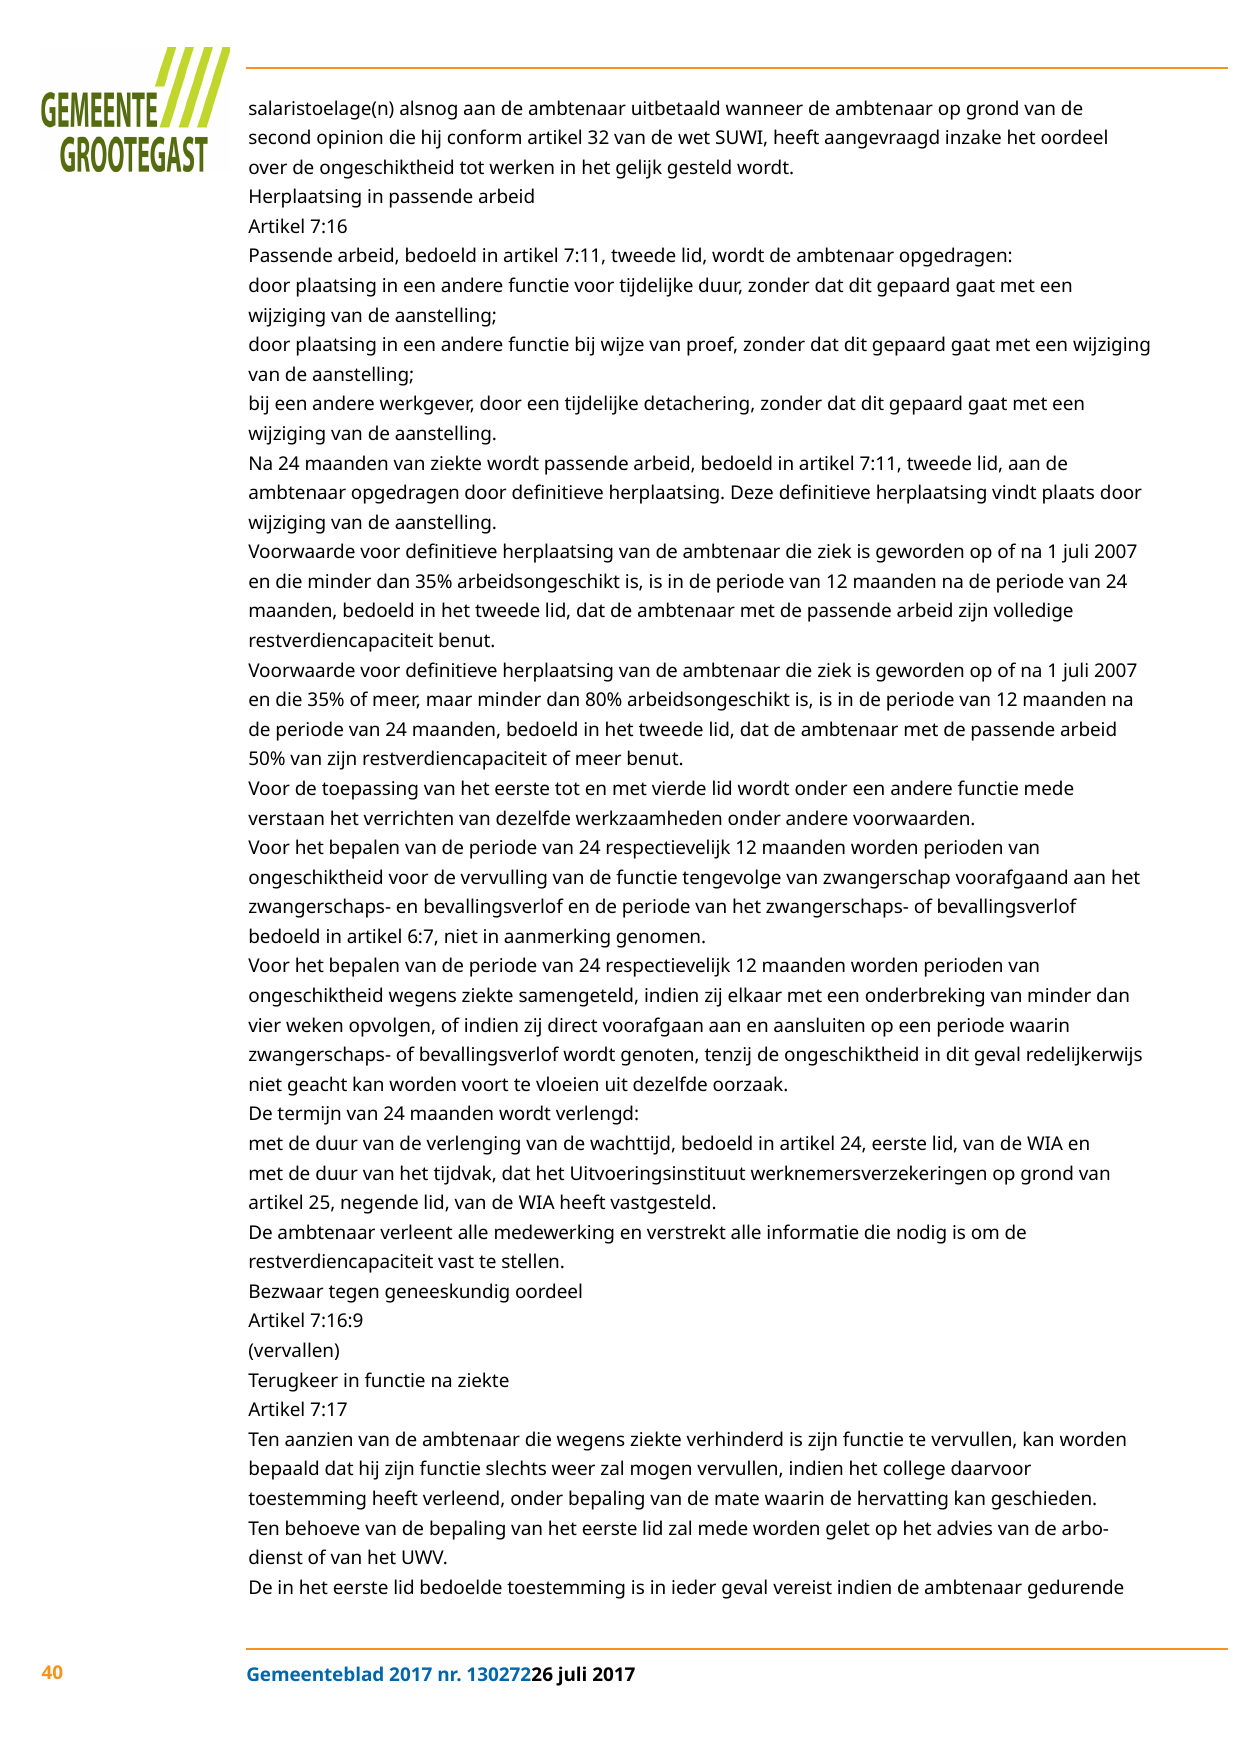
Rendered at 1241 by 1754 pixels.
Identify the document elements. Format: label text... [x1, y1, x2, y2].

text door plaatsing in een andere functie bij wijze van proef, zonder dat dit gepaard gaat met een wijziging van de aanstelling; [248, 331, 1152, 387]
text Voor de toepassing van het eerste tot en met vierde lid wordt onder een andere functie mede verstaan het verrichten van dezelfde werkzaamheden onder andere voorwaarden. [248, 775, 1152, 831]
text Passende arbeid, bedoeld in artikel 7:11, tweede lid, wordt de ambtenaar opgedragen: [248, 243, 1152, 268]
text Voor het bepalen van de periode van 24 respectievelijk 12 maanden worden perioden van ongeschiktheid wegens ziekte samengeteld, indien zij elkaar met een onderbreking van minder dan vier weken opvolgen, of indien zij direct voorafgaan aan en aansluiten op een periode waarin zwangerschaps- of bevallingsverlof wordt genoten, tenzij de ongeschiktheid in dit geval redelijkerwijs niet geacht kan worden voort te vloeien uit dezelfde oorzaak. [248, 953, 1152, 1097]
text Voorwaarde voor definitieve herplaatsing van de ambtenaar die ziek is geworden op of na 1 juli 2007 en die 35% of meer, maar minder dan 80% arbeidsongeschikt is, is in de periode van 12 maanden na de periode van 24 maanden, bedoeld in het tweede lid, dat de ambtenaar met de passende arbeid 50% van zijn restverdiencapaciteit of meer benut. [248, 657, 1152, 771]
text Artikel 7:17 [248, 1396, 1152, 1422]
text Terugkeer in functie na ziekte [248, 1367, 1152, 1393]
text Bezwaar tegen geneeskundig oordeel [248, 1278, 1152, 1304]
text Ten aanzien van de ambtenaar die wegens ziekte verhinderd is zijn functie te vervullen, kan worden bepaald dat hij zijn functie slechts weer zal mogen vervullen, indien het college daarvoor toestemming heeft verleend, onder bepaling van de mate waarin de hervatting kan geschieden. [248, 1426, 1152, 1511]
text met de duur van de verlenging van de wachttijd, bedoeld in artikel 24, eerste lid, van de WIA en [248, 1130, 1152, 1156]
text (vervallen) [248, 1337, 1152, 1363]
text Na 24 maanden van ziekte wordt passende arbeid, bedoeld in artikel 7:11, tweede lid, aan de ambtenaar opgedragen door definitieve herplaatsing. Deze definitieve herplaatsing vindt plaats door wijziging van de aanstelling. [248, 450, 1152, 535]
text Artikel 7:16:9 [248, 1308, 1152, 1333]
text bij een andere werkgever, door een tijdelijke detachering, zonder dat dit gepaard gaat met een wijziging van de aanstelling. [248, 391, 1152, 446]
text door plaatsing in een andere functie voor tijdelijke duur, zonder dat dit gepaard gaat met een wijziging van de aanstelling; [248, 272, 1152, 328]
text salaristoelage(n) alsnog aan de ambtenaar uitbetaald wanneer de ambtenaar op grond van de second opinion die hij conform artikel 32 van de wet SUWI, heeft aangevraagd inzake het oordeel over de ongeschiktheid tot werken in het gelijk gesteld wordt. [248, 95, 1152, 180]
text Voor het bepalen van de periode van 24 respectievelijk 12 maanden worden perioden van ongeschiktheid voor de vervulling van de functie tengevolge van zwangerschap voorafgaand aan het zwangerschaps- en bevallingsverlof en de periode van het zwangerschaps- of bevallingsverlof bedoeld in artikel 6:7, niet in aanmerking genomen. [248, 834, 1152, 949]
text met de duur van het tijdvak, dat het Uitvoeringsinstituut werknemersverzekeringen op grond van artikel 25, negende lid, van de WIA heeft vastgesteld. [248, 1160, 1152, 1215]
text De termijn van 24 maanden wordt verlengd: [248, 1101, 1152, 1126]
text Ten behoeve van de bepaling van het eerste lid zal mede worden gelet op het advies van de arbo-dienst of van het UWV. [248, 1515, 1152, 1570]
text De ambtenaar verleent alle medewerking en verstrekt alle informatie die nodig is om de restverdiencapaciteit vast te stellen. [248, 1219, 1152, 1274]
text Artikel 7:16 [248, 213, 1152, 239]
picture [41, 47, 231, 172]
text Herplaatsing in passende arbeid [248, 183, 1152, 209]
text De in het eerste lid bedoelde toestemming is in ieder geval vereist indien de ambtenaar gedurende [248, 1574, 1152, 1600]
text Voorwaarde voor definitieve herplaatsing van de ambtenaar die ziek is geworden op of na 1 juli 2007 en die minder dan 35% arbeidsongeschikt is, is in de periode van 12 maanden na de periode van 24 maanden, bedoeld in het tweede lid, dat de ambtenaar met de passende arbeid zijn volledige restverdiencapaciteit benut. [248, 538, 1152, 653]
